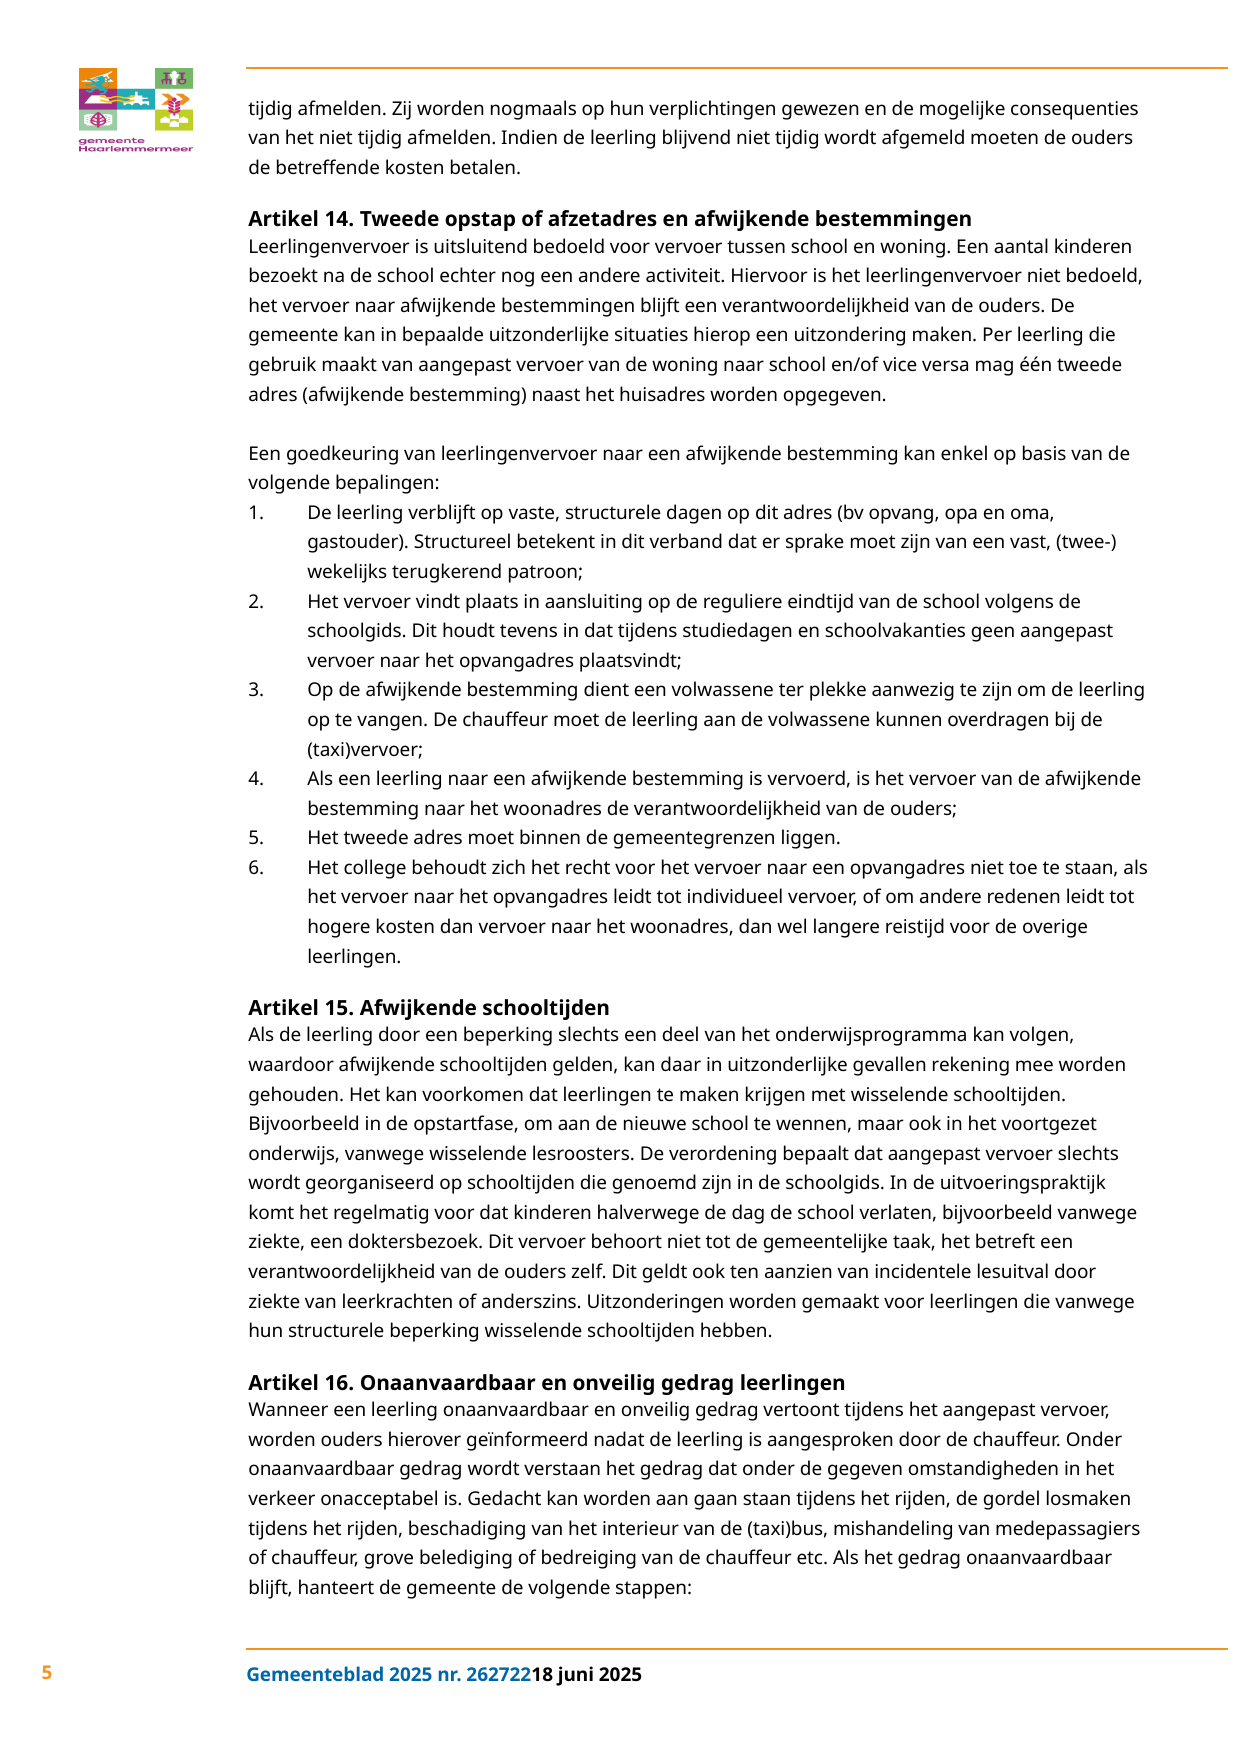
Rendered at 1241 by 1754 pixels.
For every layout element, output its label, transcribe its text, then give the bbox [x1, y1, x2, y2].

text Een goedkeuring van leerlingenvervoer naar een afwijkende bestemming kan enkel op basis van de volgende bepalingen: [248, 440, 1152, 495]
list Het tweede adres moet binnen de gemeentegrenzen liggen. [248, 824, 1152, 850]
text tijdig afmelden. Zij worden nogmaals op hun verplichtingen gewezen en de mogelijke consequenties van het niet tijdig afmelden. Indien de leerling blijvend niet tijdig wordt afgemeld moeten de ouders de betreffende kosten betalen. [248, 95, 1152, 180]
text Als de leerling door een beperking slechts een deel van het onderwijsprogramma kan volgen, waardoor afwijkende schooltijden gelden, kan daar in uitzonderlijke gevallen rekening mee worden gehouden. Het kan voorkomen dat leerlingen te maken krijgen met wisselende schooltijden. Bijvoorbeeld in de opstartfase, om aan de nieuwe school te wennen, maar ook in het voortgezet onderwijs, vanwege wisselende lesroosters. De verordening bepaalt dat aangepast vervoer slechts wordt georganiseerd op schooltijden die genoemd zijn in de schoolgids. In de uitvoeringspraktijk komt het regelmatig voor dat kinderen halverwege de dag de school verlaten, bijvoorbeeld vanwege ziekte, een doktersbezoek. Dit vervoer behoort niet tot de gemeentelijke taak, het betreft een verantwoordelijkheid van de ouders zelf. Dit geldt ook ten aanzien van incidentele lesuitval door ziekte van leerkrachten of anderszins. Uitzonderingen worden gemaakt voor leerlingen die vanwege hun structurele beperking wisselende schooltijden hebben. [248, 1022, 1152, 1343]
list Het vervoer vindt plaats in aansluiting op de reguliere eindtijd van de school volgens de schoolgids. Dit houdt tevens in dat tijdens studiedagen en schoolvakanties geen aangepast vervoer naar het opvangadres plaatsvindt; [248, 588, 1152, 673]
text Artikel 16. Onaanvaardbaar en onveilig gedrag leerlingen [248, 1368, 1152, 1396]
text Leerlingenvervoer is uitsluitend bedoeld voor vervoer tussen school en woning. Een aantal kinderen bezoekt na de school echter nog een andere activiteit. Hiervoor is het leerlingenvervoer niet bedoeld, het vervoer naar afwijkende bestemmingen blijft een verantwoordelijkheid van de ouders. De gemeente kan in bepaalde uitzonderlijke situaties hierop een uitzondering maken. Per leerling die gebruik maakt van aangepast vervoer van de woning naar school en/of vice versa mag één tweede adres (afwijkende bestemming) naast het huisadres worden opgegeven. [248, 233, 1152, 406]
picture [41, 47, 231, 172]
text Artikel 15. Afwijkende schooltijden [248, 993, 1152, 1022]
list Op de afwijkende bestemming dient een volwassene ter plekke aanwezig te zijn om de leerling op te vangen. De chauffeur moet de leerling aan de volwassene kunnen overdragen bij de (taxi)vervoer; [248, 677, 1152, 761]
list De leerling verblijft op vaste, structurele dagen op dit adres (bv opvang, opa en oma, gastouder). Structureel betekent in dit verband dat er sprake moet zijn van een vast, (twee-) wekelijks terugkerend patroon; [248, 499, 1152, 584]
list Als een leerling naar een afwijkende bestemming is vervoerd, is het vervoer van de afwijkende bestemming naar het woonadres de verantwoordelijkheid van de ouders; [248, 765, 1152, 821]
text Artikel 14. Tweede opstap of afzetadres en afwijkende bestemmingen [248, 204, 1152, 233]
text Wanneer een leerling onaanvaardbaar en onveilig gedrag vertoont tijdens het aangepast vervoer, worden ouders hierover geïnformeerd nadat de leerling is aangesproken door de chauffeur. Onder onaanvaardbaar gedrag wordt verstaan het gedrag dat onder de gegeven omstandigheden in het verkeer onacceptabel is. Gedacht kan worden aan gaan staan tijdens het rijden, de gordel losmaken tijdens het rijden, beschadiging van het interieur van de (taxi)bus, mishandeling van medepassagiers of chauffeur, grove belediging of bedreiging van de chauffeur etc. Als het gedrag onaanvaardbaar blijft, hanteert de gemeente de volgende stappen: [248, 1396, 1152, 1599]
list Het college behoudt zich het recht voor het vervoer naar een opvangadres niet toe te staan, als het vervoer naar het opvangadres leidt tot individueel vervoer, of om andere redenen leidt tot hogere kosten dan vervoer naar het woonadres, dan wel langere reistijd voor de overige leerlingen. [248, 854, 1152, 968]
